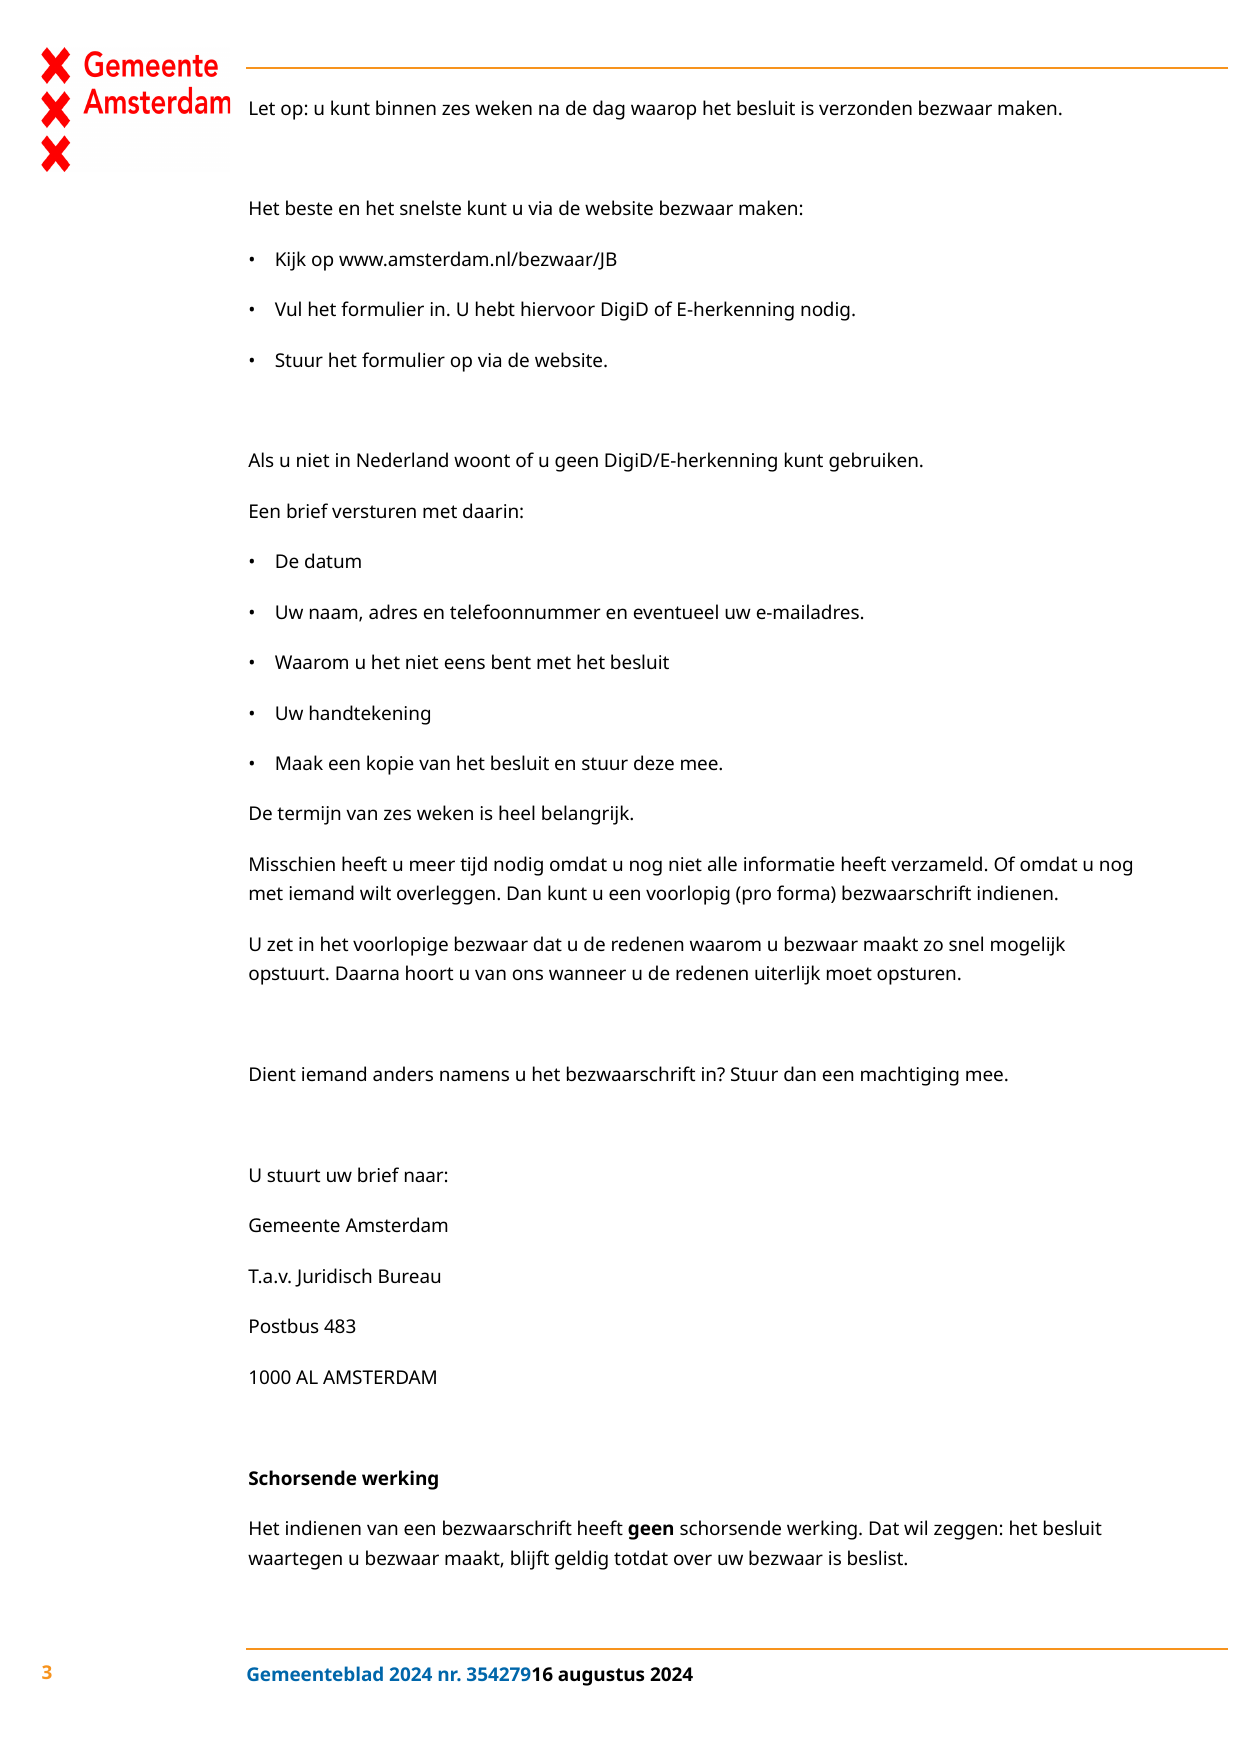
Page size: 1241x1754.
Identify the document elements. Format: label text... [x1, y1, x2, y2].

text • Maak een kopie van het besluit en stuur deze mee. [248, 750, 1152, 776]
text Het indienen van een bezwaarschrift heeft geen schorsende werking. Dat wil zeggen: het besluit waartegen u bezwaar maakt, blijft geldig totdat over uw bezwaar is beslist. [248, 1515, 1152, 1571]
text 1000 AL AMSTERDAM [248, 1364, 1152, 1390]
text • Vul het formulier in. U hebt hiervoor DigiD of E-herkenning nodig. [248, 296, 1152, 322]
text • Stuur het formulier op via de website. [248, 347, 1152, 373]
text Het beste en het snelste kunt u via de website bezwaar maken: [248, 196, 1152, 221]
text T.a.v. Juridisch Bureau [248, 1263, 1152, 1289]
text Postbus 483 [248, 1313, 1152, 1339]
text • Uw handtekening [248, 700, 1152, 726]
text U stuurt uw brief naar: [248, 1162, 1152, 1188]
text • Uw naam, adres en telefoonnummer en eventueel uw e-mailadres. [248, 599, 1152, 625]
text Dient iemand anders namens u het bezwaarschrift in? Stuur dan een machtiging mee. [248, 1061, 1152, 1087]
picture [41, 47, 231, 172]
text Schorsende werking [248, 1465, 1152, 1491]
text Gemeente Amsterdam [248, 1213, 1152, 1238]
text • De datum [248, 548, 1152, 574]
text • Waarom u het niet eens bent met het besluit [248, 649, 1152, 675]
text • Kijk op www.amsterdam.nl/bezwaar/JB [248, 246, 1152, 272]
text Een brief versturen met daarin: [248, 498, 1152, 524]
text Als u niet in Nederland woont of u geen DigiD/E-herkenning kunt gebruiken. [248, 448, 1152, 473]
text De termijn van zes weken is heel belangrijk. [248, 801, 1152, 826]
text Let op: u kunt binnen zes weken na de dag waarop het besluit is verzonden bezwaar maken. [248, 95, 1152, 121]
text Misschien heeft u meer tijd nodig omdat u nog niet alle informatie heeft verzameld. Of omdat u nog met iemand wilt overleggen. Dan kunt u een voorlopig (pro forma) bezwaarschrift indienen. [248, 851, 1152, 906]
text U zet in het voorlopige bezwaar dat u de redenen waarom u bezwaar maakt zo snel mogelijk opstuurt. Daarna hoort u van ons wanneer u de redenen uiterlijk moet opsturen. [248, 931, 1152, 986]
